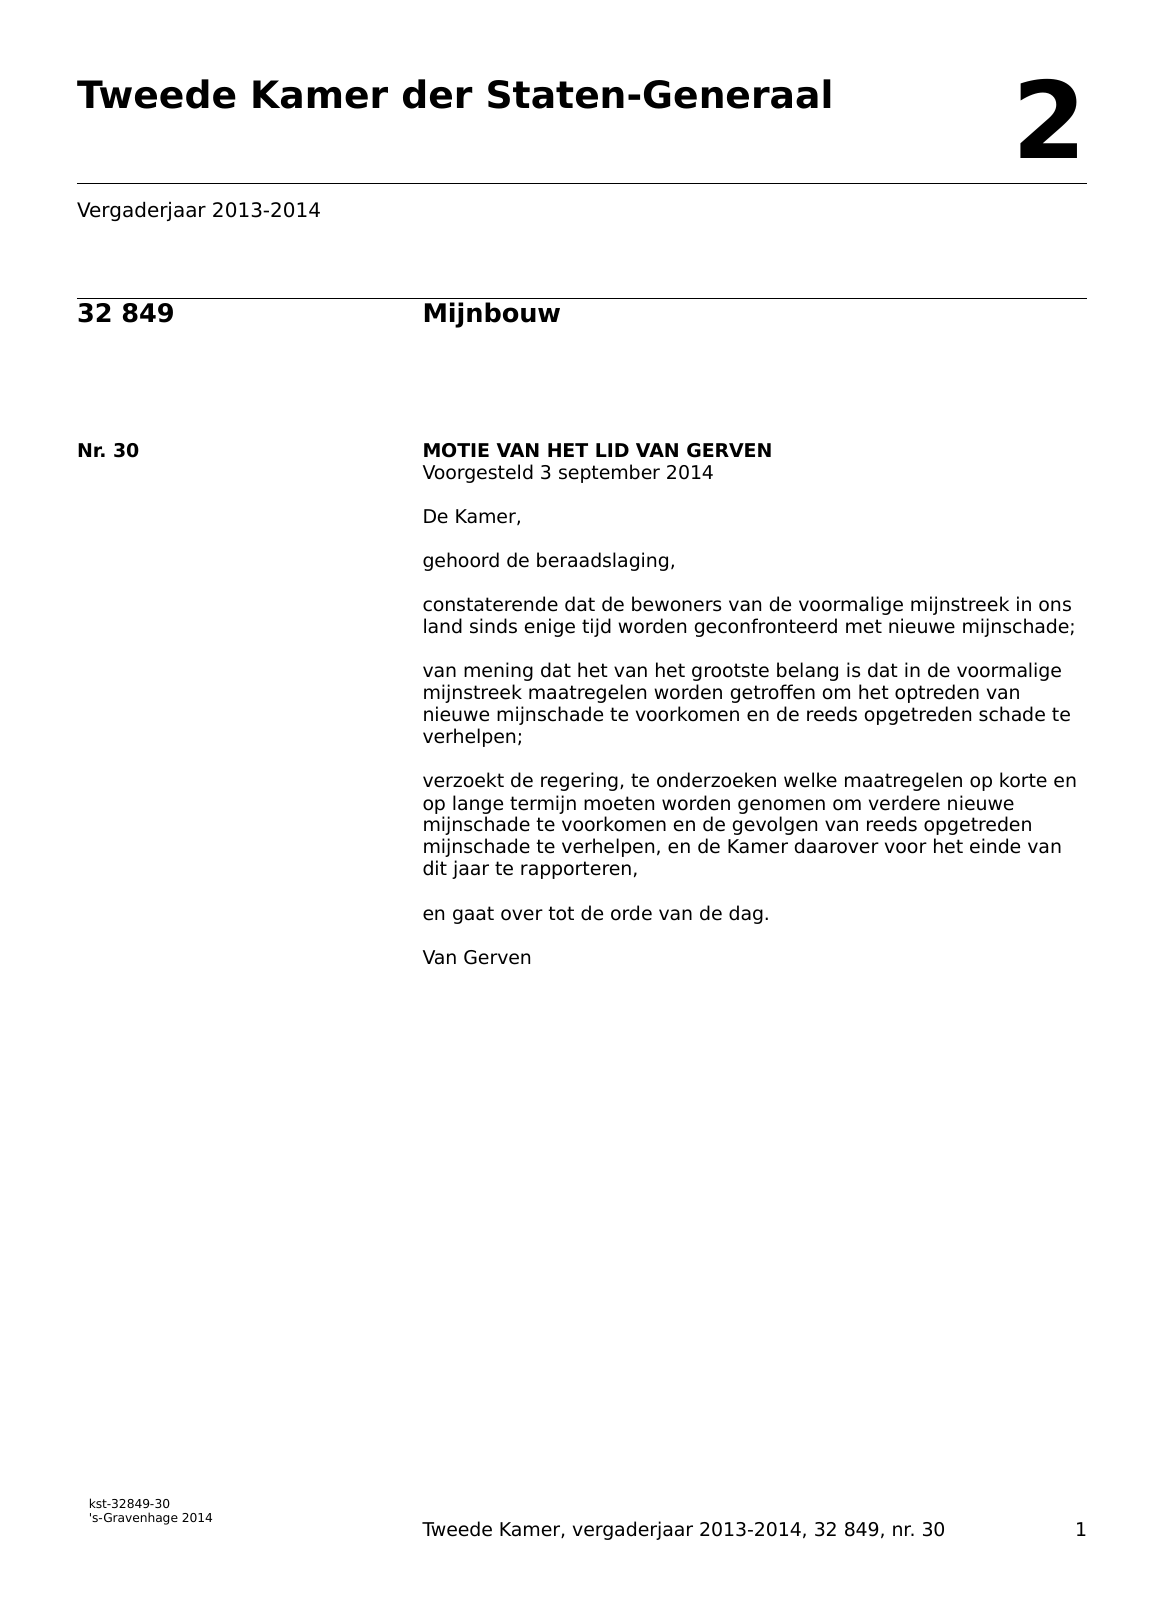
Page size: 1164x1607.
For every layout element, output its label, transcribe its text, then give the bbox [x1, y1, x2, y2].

text Van Gerven [422, 947, 1087, 969]
text gehoord de beraadslaging, [422, 550, 1087, 572]
table_header Tweede Kamer der Staten-Generaal [77, 59, 886, 183]
text Voorgesteld 3 september 2014 [422, 462, 1087, 484]
table_cell Vergaderjaar 2013-2014 [77, 184, 1087, 298]
subtitle Nr. 30 MOTIE VAN HET LID VAN GERVEN [77, 440, 1087, 462]
text en gaat over tot de orde van de dag. [422, 902, 1087, 924]
text De Kamer, [422, 506, 1087, 528]
text van mening dat het van het grootste belang is dat in de voormalige mijnstreek maatregelen worden getroffen om het optreden van nieuwe mijnschade te voorkomen en de reeds opgetreden schade te verhelpen; [422, 660, 1087, 748]
subtitle 32 849 Mijnbouw [77, 299, 1087, 329]
text kst-32849-30 [88, 1497, 323, 1511]
text constaterende dat de bewoners van de voormalige mijnstreek in ons land sinds enige tijd worden geconfronteerd met nieuwe mijnschade; [422, 594, 1087, 638]
text verzoekt de regering, te onderzoeken welke maatregelen op korte en op lange termijn moeten worden genomen om verdere nieuwe mijnschade te voorkomen en de gevolgen van reeds opgetreden mijnschade te verhelpen, en de Kamer daarover voor het einde van dit jaar te rapporteren, [422, 770, 1087, 880]
text 's-Gravenhage 2014 [88, 1511, 323, 1525]
table_header 2 [886, 59, 1087, 183]
